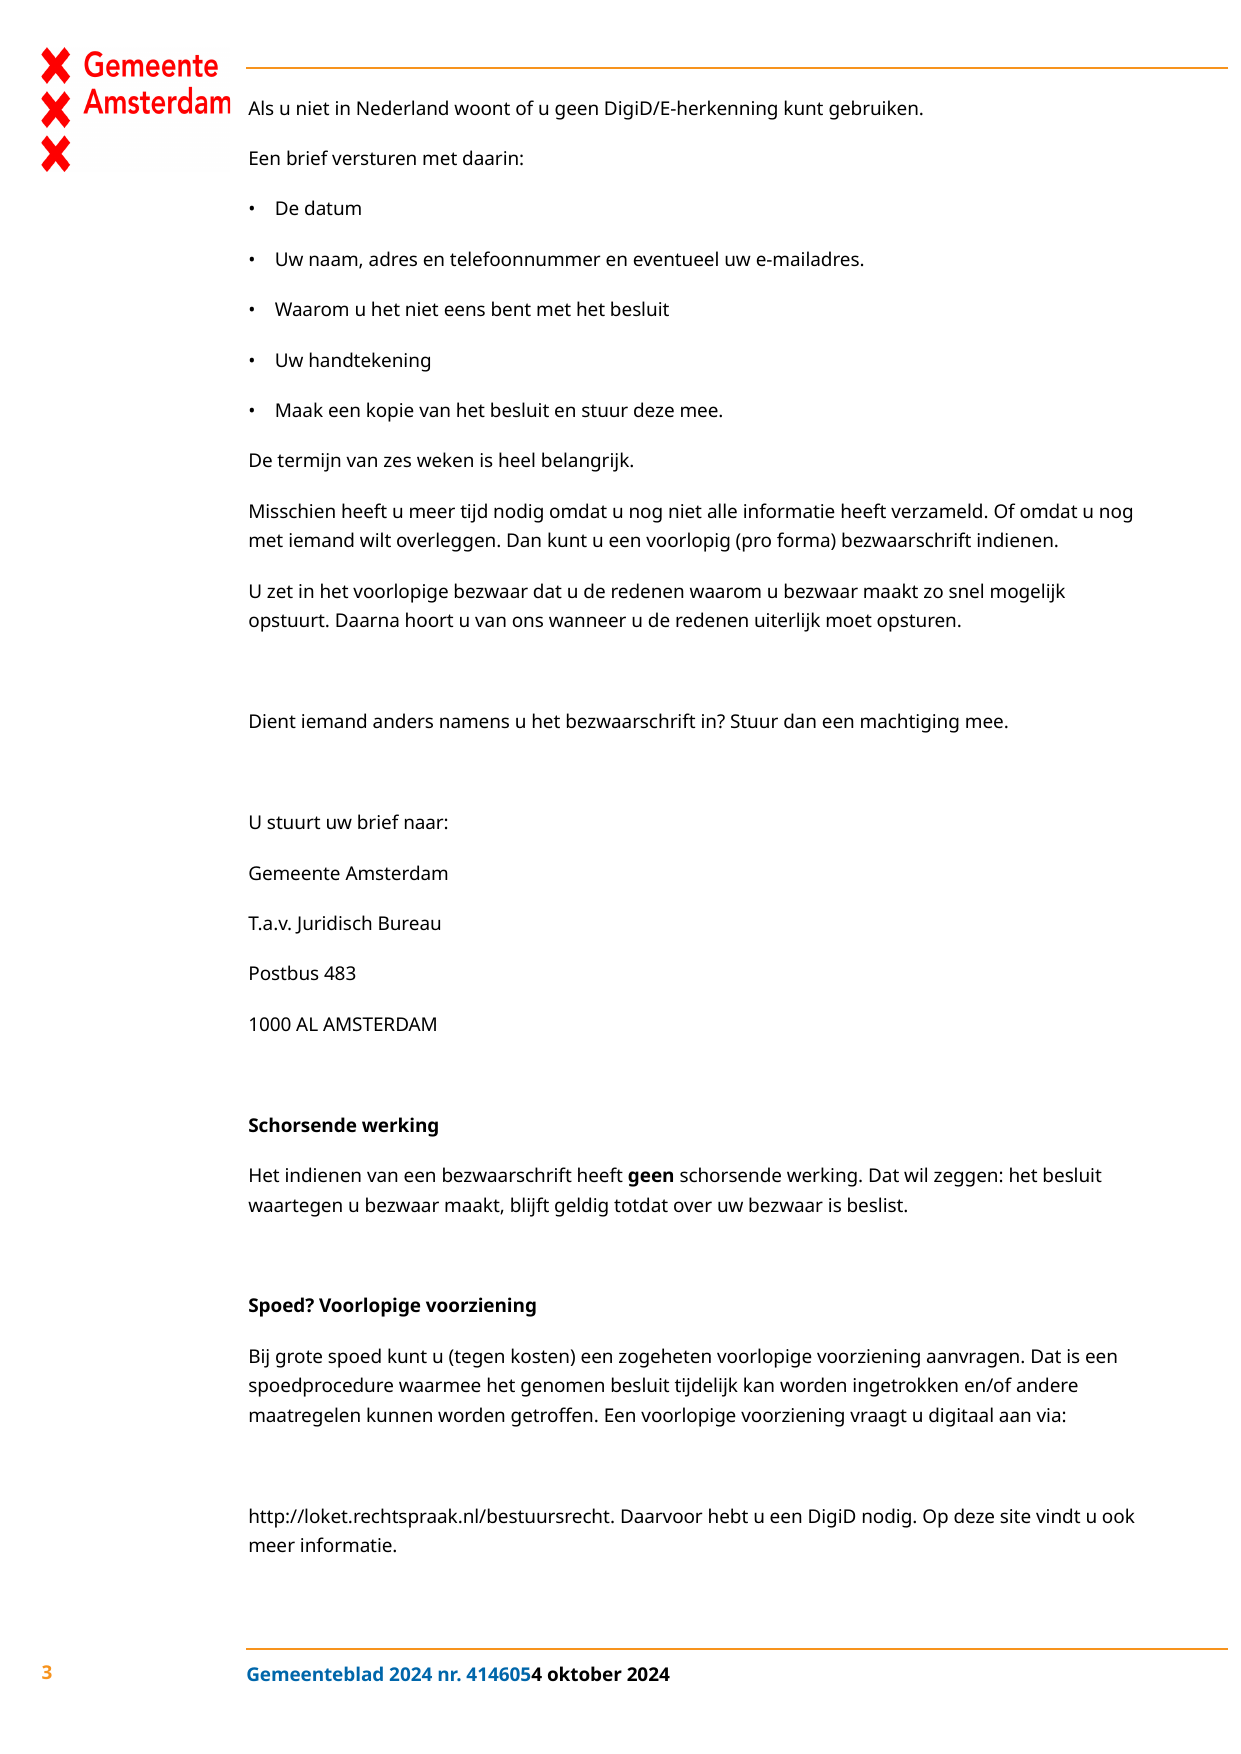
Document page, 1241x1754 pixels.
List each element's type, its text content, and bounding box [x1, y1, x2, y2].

text Bij grote spoed kunt u (tegen kosten) een zogeheten voorlopige voorziening aanvragen. Dat is een spoedprocedure waarmee het genomen besluit tijdelijk kan worden ingetrokken en/of andere maatregelen kunnen worden getroffen. Een voorlopige voorziening vraagt u digitaal aan via: [248, 1343, 1152, 1428]
text • Uw handtekening [248, 347, 1152, 373]
text U zet in het voorlopige bezwaar dat u de redenen waarom u bezwaar maakt zo snel mogelijk opstuurt. Daarna hoort u van ons wanneer u de redenen uiterlijk moet opsturen. [248, 578, 1152, 633]
text De termijn van zes weken is heel belangrijk. [248, 448, 1152, 473]
text • De datum [248, 196, 1152, 221]
text Schorsende werking [248, 1112, 1152, 1138]
picture [41, 47, 231, 172]
text Gemeente Amsterdam [248, 860, 1152, 886]
text U stuurt uw brief naar: [248, 809, 1152, 835]
text • Waarom u het niet eens bent met het besluit [248, 296, 1152, 322]
text • Maak een kopie van het besluit en stuur deze mee. [248, 397, 1152, 423]
text Een brief versturen met daarin: [248, 145, 1152, 171]
text Als u niet in Nederland woont of u geen DigiD/E-herkenning kunt gebruiken. [248, 95, 1152, 121]
text http://loket.rechtspraak.nl/bestuursrecht. Daarvoor hebt u een DigiD nodig. Op deze site vindt u ook meer informatie. [248, 1503, 1152, 1558]
text • Uw naam, adres en telefoonnummer en eventueel uw e-mailadres. [248, 246, 1152, 272]
text T.a.v. Juridisch Bureau [248, 910, 1152, 936]
text Het indienen van een bezwaarschrift heeft geen schorsende werking. Dat wil zeggen: het besluit waartegen u bezwaar maakt, blijft geldig totdat over uw bezwaar is beslist. [248, 1162, 1152, 1218]
text Misschien heeft u meer tijd nodig omdat u nog niet alle informatie heeft verzameld. Of omdat u nog met iemand wilt overleggen. Dan kunt u een voorlopig (pro forma) bezwaarschrift indienen. [248, 498, 1152, 553]
text 1000 AL AMSTERDAM [248, 1011, 1152, 1037]
text Spoed? Voorlopige voorziening [248, 1293, 1152, 1318]
text Dient iemand anders namens u het bezwaarschrift in? Stuur dan een machtiging mee. [248, 708, 1152, 734]
text Postbus 483 [248, 961, 1152, 986]
